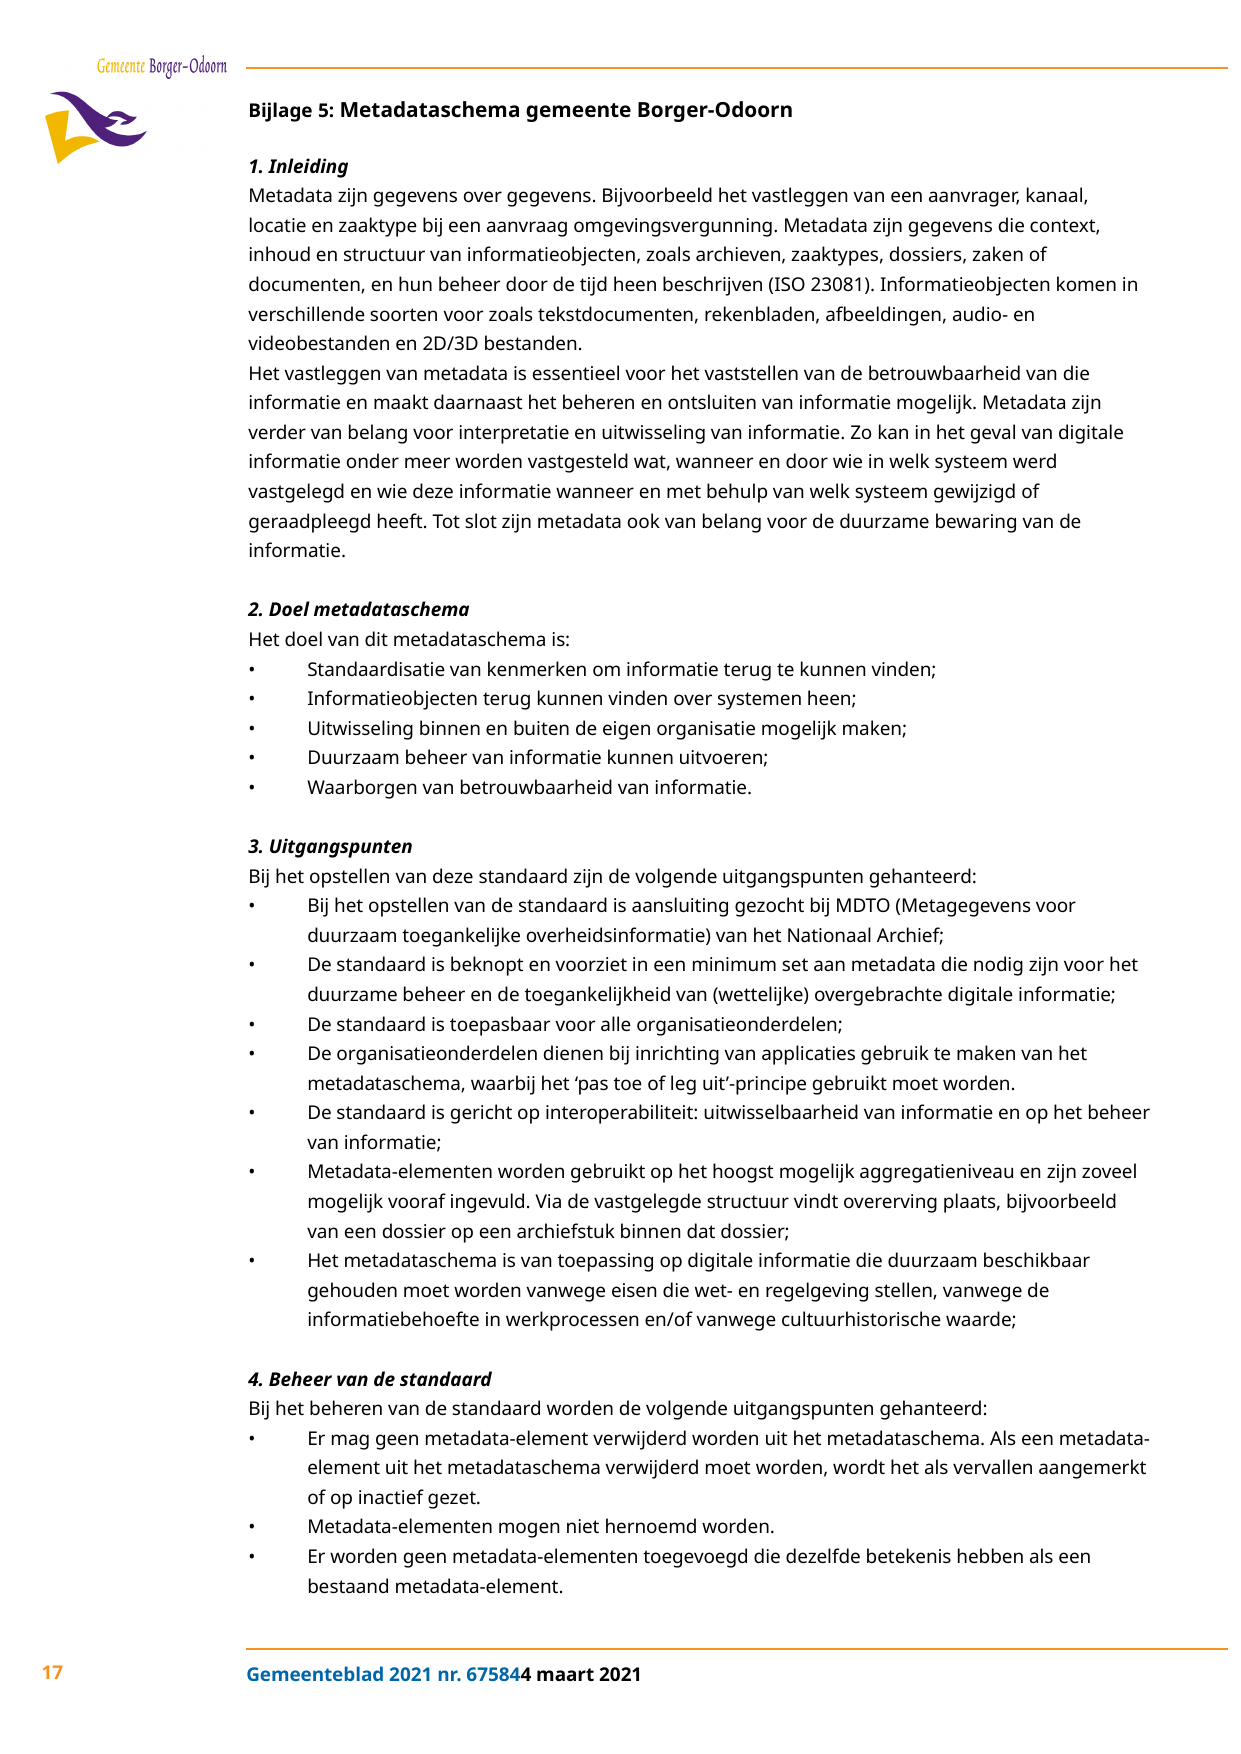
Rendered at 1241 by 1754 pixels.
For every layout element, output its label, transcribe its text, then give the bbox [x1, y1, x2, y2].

list De organisatieonderdelen dienen bij inrichting van applicaties gebruik te maken van het metadataschema, waarbij het ‘pas toe of leg uit’-principe gebruikt moet worden. [248, 1040, 1152, 1096]
list Bij het opstellen van de standaard is aansluiting gezocht bij MDTO (Metagegevens voor duurzaam toegankelijke overheidsinformatie) van het Nationaal Archief; [248, 892, 1152, 948]
list De standaard is toepasbaar voor alle organisatieonderdelen; [248, 1011, 1152, 1037]
text Bij het beheren van de standaard worden de volgende uitgangspunten gehanteerd: [248, 1395, 1152, 1421]
text Het doel van dit metadataschema is: [248, 626, 1152, 652]
text Metadata zijn gegevens over gegevens. Bijvoorbeeld het vastleggen van een aanvrager, kanaal, locatie en zaaktype bij een aanvraag omgevingsvergunning. Metadata zijn gegevens die context, inhoud en structuur van informatieobjecten, zoals archieven, zaaktypes, dossiers, zaken of documenten, en hun beheer door de tijd heen beschrijven (ISO 23081). Informatieobjecten komen in verschillende soorten voor zoals tekstdocumenten, rekenbladen, afbeeldingen, audio- en videobestanden en 2D/3D bestanden. [248, 182, 1152, 356]
text Het vastleggen van metadata is essentieel voor het vaststellen van de betrouwbaarheid van die informatie en maakt daarnaast het beheren en ontsluiten van informatie mogelijk. Metadata zijn verder van belang voor interpretatie en uitwisseling van informatie. Zo kan in het geval van digitale informatie onder meer worden vastgesteld wat, wanneer en door wie in welk systeem werd vastgelegd en wie deze informatie wanneer en met behulp van welk systeem gewijzigd of geraadpleegd heeft. Tot slot zijn metadata ook van belang voor de duurzame bewaring van de informatie. [248, 360, 1152, 563]
text 1. Inleiding [248, 153, 1152, 179]
text Bij het opstellen van deze standaard zijn de volgende uitgangspunten gehanteerd: [248, 863, 1152, 889]
list Informatieobjecten terug kunnen vinden over systemen heen; [248, 685, 1152, 711]
list Er mag geen metadata-element verwijderd worden uit het metadataschema. Als een metadata-element uit het metadataschema verwijderd moet worden, wordt het als vervallen aangemerkt of op inactief gezet. [248, 1425, 1152, 1510]
text 2. Doel metadataschema [248, 597, 1152, 622]
list De standaard is beknopt en voorziet in een minimum set aan metadata die nodig zijn voor het duurzame beheer en de toegankelijkheid van (wettelijke) overgebrachte digitale informatie; [248, 952, 1152, 1007]
text Bijlage 5: Metadataschema gemeente Borger-Odoorn [248, 95, 1152, 123]
list Uitwisseling binnen en buiten de eigen organisatie mogelijk maken; [248, 715, 1152, 741]
list De standaard is gericht op interoperabiliteit: uitwisselbaarheid van informatie en op het beheer van informatie; [248, 1099, 1152, 1155]
list Waarborgen van betrouwbaarheid van informatie. [248, 774, 1152, 800]
picture [41, 47, 231, 172]
list Metadata-elementen worden gebruikt op het hoogst mogelijk aggregatieniveau en zijn zoveel mogelijk vooraf ingevuld. Via de vastgelegde structuur vindt overerving plaats, bijvoorbeeld van een dossier op een archiefstuk binnen dat dossier; [248, 1159, 1152, 1244]
list Standaardisatie van kenmerken om informatie terug te kunnen vinden; [248, 656, 1152, 682]
list Metadata-elementen mogen niet hernoemd worden. [248, 1514, 1152, 1539]
list Het metadataschema is van toepassing op digitale informatie die duurzaam beschikbaar gehouden moet worden vanwege eisen die wet- en regelgeving stellen, vanwege de informatiebehoefte in werkprocessen en/of vanwege cultuurhistorische waarde; [248, 1247, 1152, 1332]
list Duurzaam beheer van informatie kunnen uitvoeren; [248, 744, 1152, 770]
text 4. Beheer van de standaard [248, 1366, 1152, 1392]
text 3. Uitgangspunten [248, 833, 1152, 859]
list Er worden geen metadata-elementen toegevoegd die dezelfde betekenis hebben als een bestaand metadata-element. [248, 1543, 1152, 1599]
